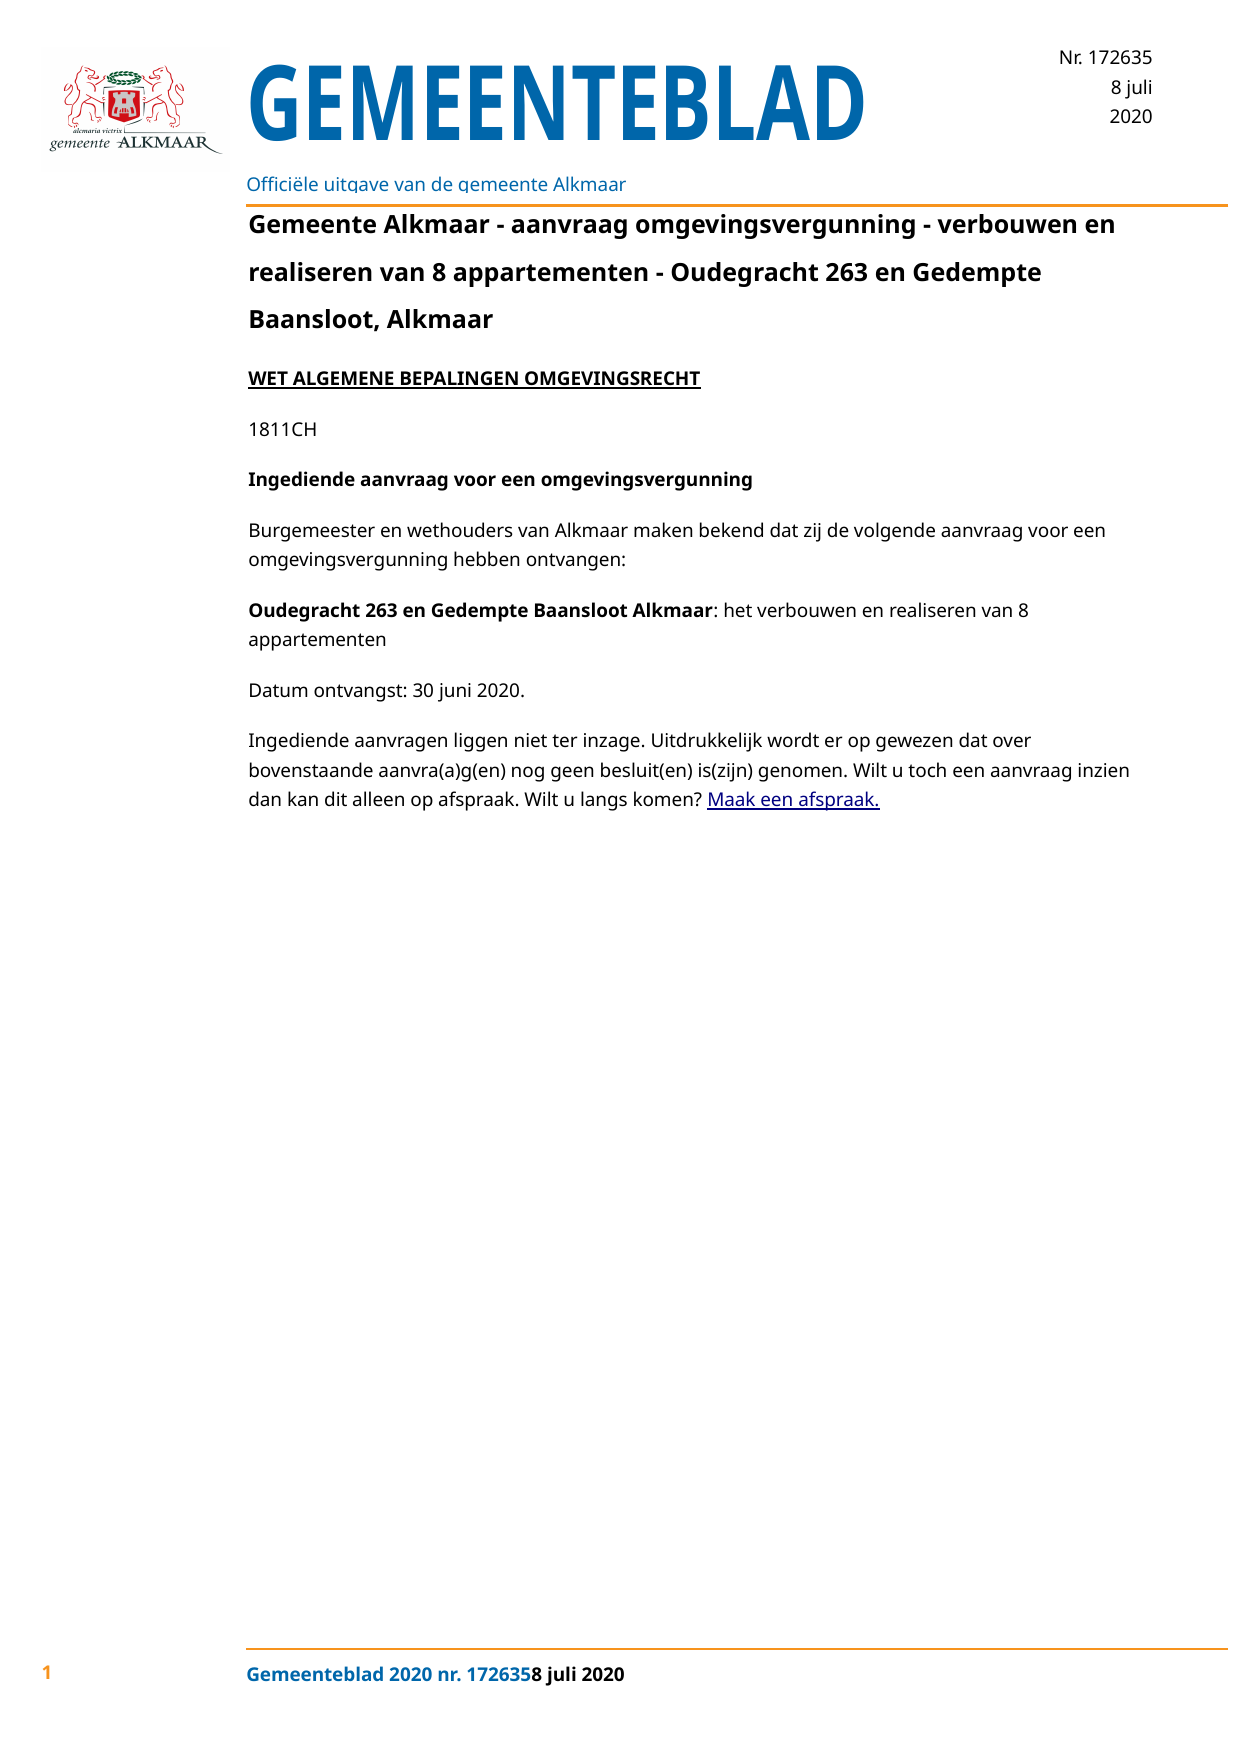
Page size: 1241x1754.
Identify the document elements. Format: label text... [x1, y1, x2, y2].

text Oudegracht 263 en Gedempte Baansloot Alkmaar: het verbouwen en realiseren van 8 appartementen [248, 597, 1152, 652]
text Ingediende aanvraag voor een omgevingsvergunning [248, 466, 1152, 492]
text 1811CH [248, 416, 1152, 442]
text Datum ontvangst: 30 juni 2020. [248, 677, 1152, 702]
picture [41, 47, 231, 172]
text WET ALGEMENE BEPALINGEN OMGEVINGSRECHT [248, 366, 1152, 391]
text Gemeente Alkmaar - aanvraag omgevingsvergunning - verbouwen en realiseren van 8 appartementen - Oudegracht 263 en Gedempte Baansloot, Alkmaar [248, 207, 1152, 336]
text Burgemeester en wethouders van Alkmaar maken bekend dat zij de volgende aanvraag voor een omgevingsvergunning hebben ontvangen: [248, 517, 1152, 572]
text Ingediende aanvragen liggen niet ter inzage. Uitdrukkelijk wordt er op gewezen dat over bovenstaande aanvra(a)g(en) nog geen besluit(en) is(zijn) genomen. Wilt u toch een aanvraag inzien dan kan dit alleen op afspraak. Wilt u langs komen? Maak een afspraak. [248, 727, 1152, 812]
